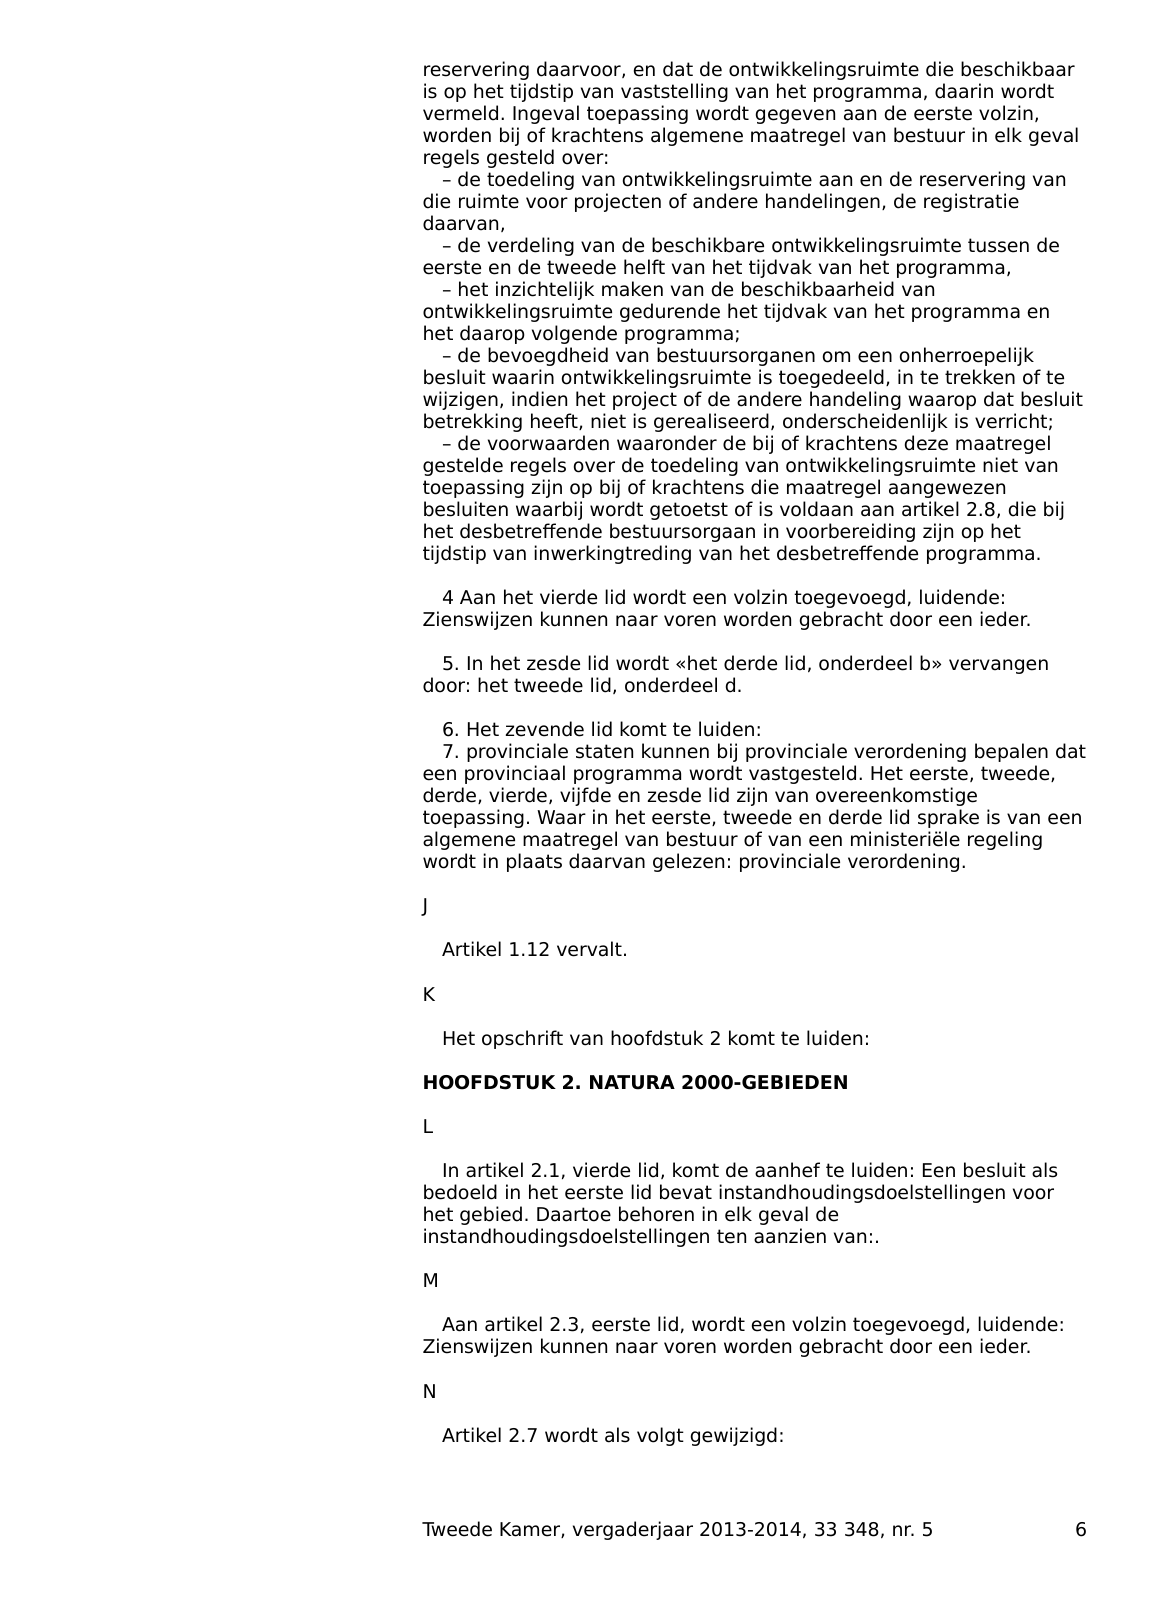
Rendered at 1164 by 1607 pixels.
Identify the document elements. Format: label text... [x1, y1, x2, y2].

text In artikel 2.1, vierde lid, komt de aanhef te luiden: Een besluit als bedoeld in het eerste lid bevat instandhoudingsdoelstellingen voor het gebied. Daartoe behoren in elk geval de instandhoudingsdoelstellingen ten aanzien van:. [422, 1160, 1087, 1248]
text 4 Aan het vierde lid wordt een volzin toegevoegd, luidende: Zienswijzen kunnen naar voren worden gebracht door een ieder. [422, 587, 1087, 631]
text – de toedeling van ontwikkelingsruimte aan en de reservering van die ruimte voor projecten of andere handelingen, de registratie daarvan, [422, 169, 1087, 235]
subtitle HOOFDSTUK 2. NATURA 2000-GEBIEDEN [422, 1072, 1087, 1094]
subtitle J [422, 895, 1087, 917]
text Het opschrift van hoofdstuk 2 komt te luiden: [422, 1028, 1087, 1049]
subtitle L [422, 1116, 1087, 1138]
subtitle N [422, 1381, 1087, 1402]
text – de verdeling van de beschikbare ontwikkelingsruimte tussen de eerste en de tweede helft van het tijdvak van het programma, [422, 235, 1087, 279]
text 6. Het zevende lid komt te luiden: [422, 719, 1087, 741]
subtitle M [422, 1270, 1087, 1292]
text – de bevoegdheid van bestuursorganen om een onherroepelijk besluit waarin ontwikkelingsruimte is toegedeeld, in te trekken of te wijzigen, indien het project of de andere handeling waarop dat besluit betrekking heeft, niet is gerealiseerd, onderscheidenlijk is verricht; [422, 345, 1087, 433]
text Artikel 1.12 vervalt. [422, 939, 1087, 961]
subtitle K [422, 983, 1087, 1005]
text 7. provinciale staten kunnen bij provinciale verordening bepalen dat een provinciaal programma wordt vastgesteld. Het eerste, tweede, derde, vierde, vijfde en zesde lid zijn van overeenkomstige toepassing. Waar in het eerste, tweede en derde lid sprake is van een algemene maatregel van bestuur of van een ministeriële regeling wordt in plaats daarvan gelezen: provinciale verordening. [422, 741, 1087, 873]
text reservering daarvoor, en dat de ontwikkelingsruimte die beschikbaar is op het tijdstip van vaststelling van het programma, daarin wordt vermeld. Ingeval toepassing wordt gegeven aan de eerste volzin, worden bij of krachtens algemene maatregel van bestuur in elk geval regels gesteld over: [422, 59, 1087, 169]
text – het inzichtelijk maken van de beschikbaarheid van ontwikkelingsruimte gedurende het tijdvak van het programma en het daarop volgende programma; [422, 279, 1087, 345]
text Aan artikel 2.3, eerste lid, wordt een volzin toegevoegd, luidende: Zienswijzen kunnen naar voren worden gebracht door een ieder. [422, 1314, 1087, 1358]
text Artikel 2.7 wordt als volgt gewijzigd: [422, 1425, 1087, 1447]
text – de voorwaarden waaronder de bij of krachtens deze maatregel gestelde regels over de toedeling van ontwikkelingsruimte niet van toepassing zijn op bij of krachtens die maatregel aangewezen besluiten waarbij wordt getoetst of is voldaan aan artikel 2.8, die bij het desbetreffende bestuursorgaan in voorbereiding zijn op het tijdstip van inwerkingtreding van het desbetreffende programma. [422, 433, 1087, 564]
text 5. In het zesde lid wordt «het derde lid, onderdeel b» vervangen door: het tweede lid, onderdeel d. [422, 653, 1087, 697]
